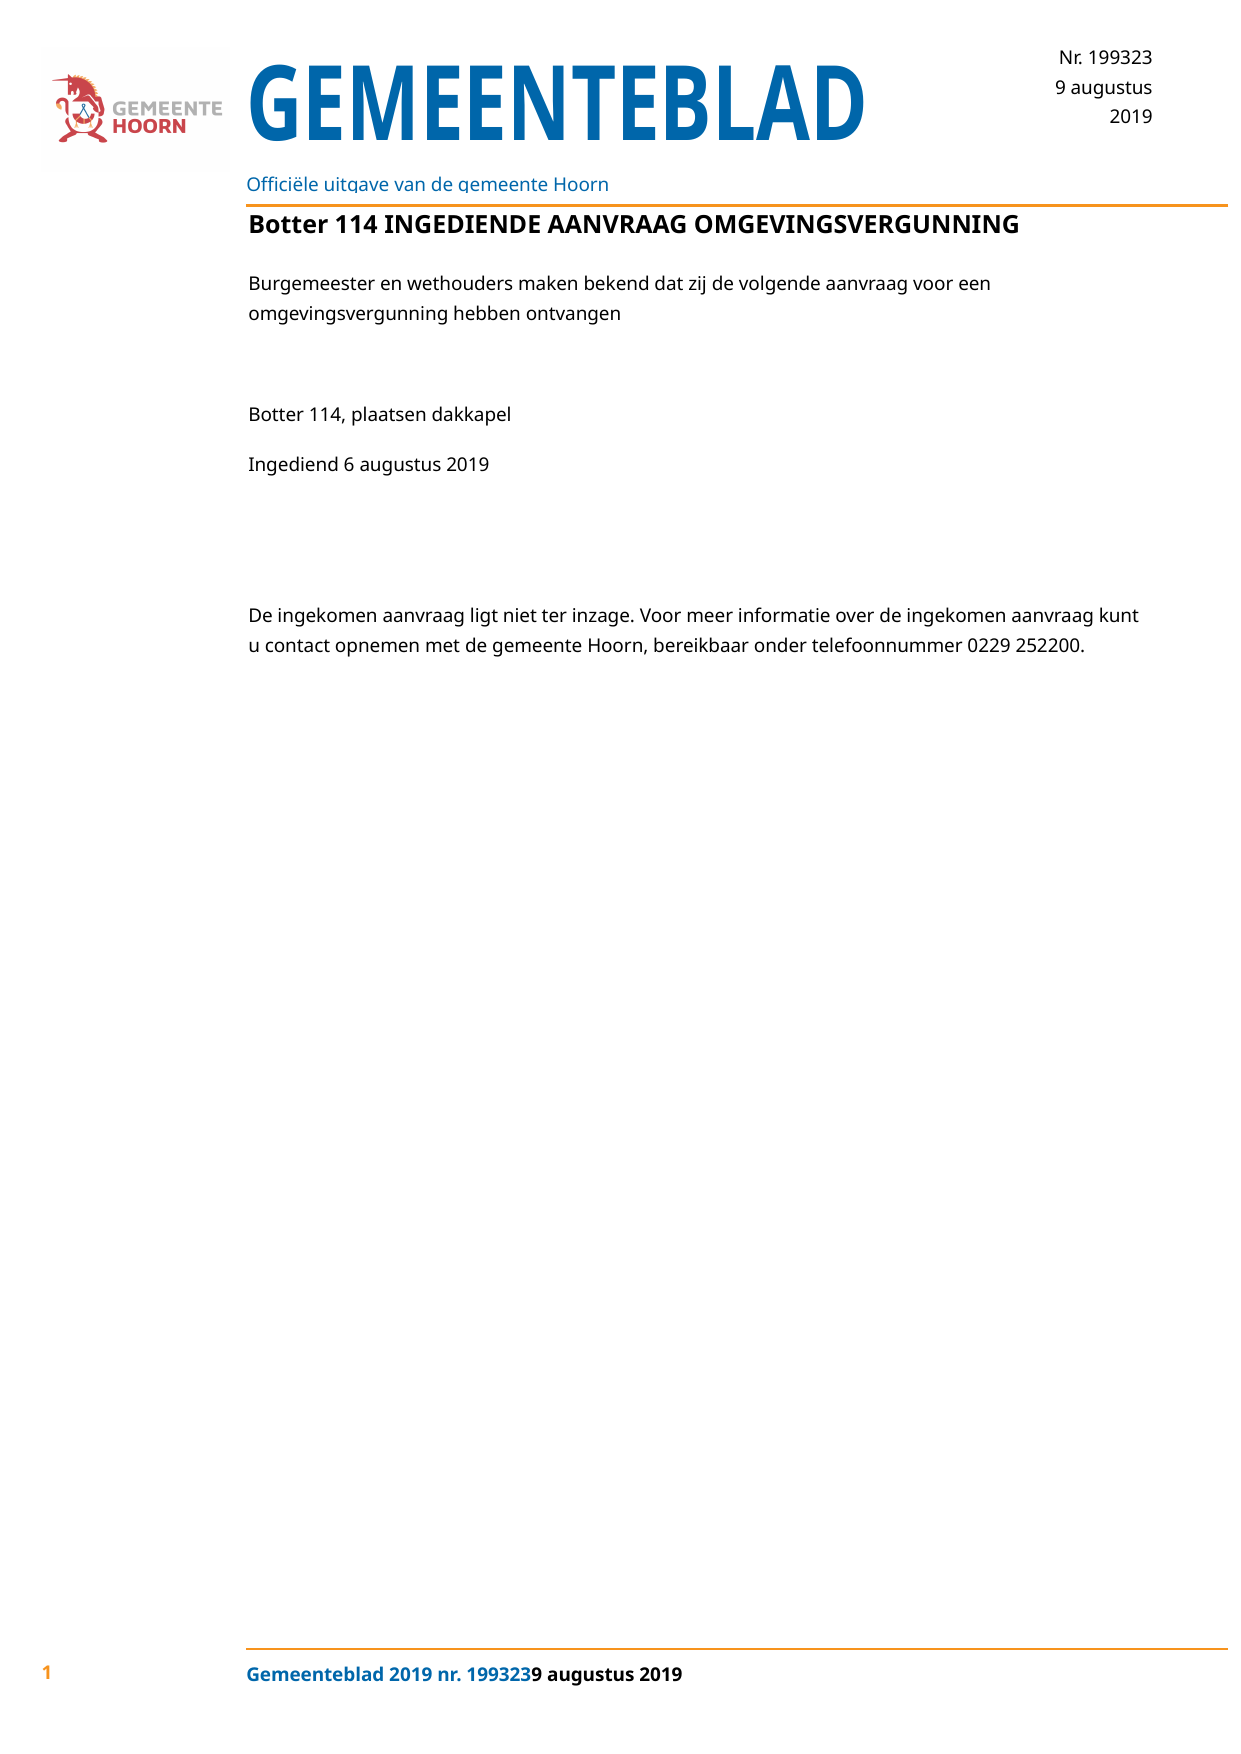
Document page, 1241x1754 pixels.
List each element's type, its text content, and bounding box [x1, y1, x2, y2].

text Botter 114 INGEDIENDE AANVRAAG OMGEVINGSVERGUNNING [248, 207, 1152, 241]
text Botter 114, plaatsen dakkapel [248, 401, 1152, 426]
text Burgemeester en wethouders maken bekend dat zij de volgende aanvraag voor een omgevingsvergunning hebben ontvangen [248, 270, 1152, 326]
picture [41, 47, 231, 172]
text De ingekomen aanvraag ligt niet ter inzage. Voor meer informatie over de ingekomen aanvraag kunt u contact opnemen met de gemeente Hoorn, bereikbaar onder telefoonnummer 0229 252200. [248, 602, 1152, 658]
text Ingediend 6 augustus 2019 [248, 451, 1152, 477]
